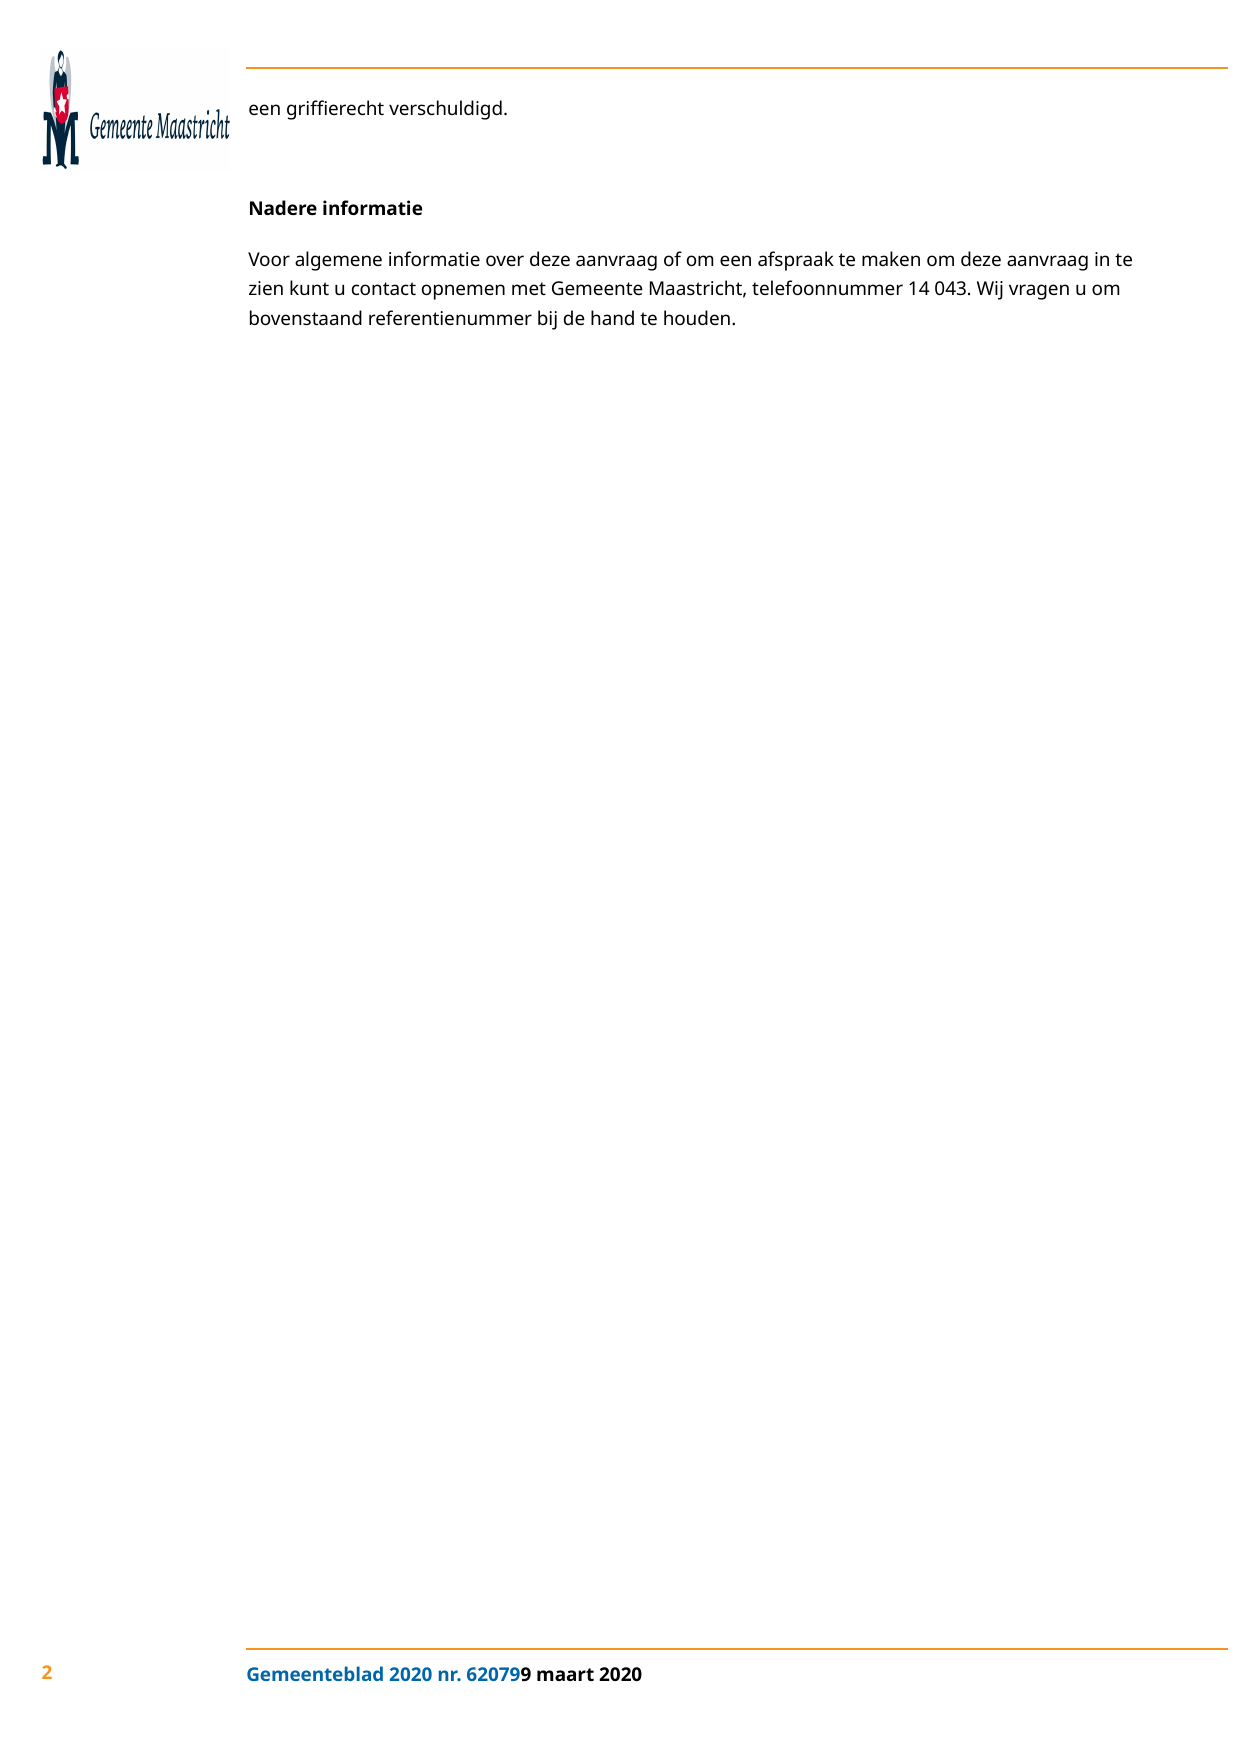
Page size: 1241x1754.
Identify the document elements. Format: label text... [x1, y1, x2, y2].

picture [41, 47, 231, 172]
text Voor algemene informatie over deze aanvraag of om een afspraak te maken om deze aanvraag in te zien kunt u contact opnemen met Gemeente Maastricht, telefoonnummer 14 043. Wij vragen u om bovenstaand referentienummer bij de hand te houden. [248, 246, 1152, 331]
text een griffierecht verschuldigd. [248, 95, 1152, 121]
text Nadere informatie [248, 196, 1152, 221]
